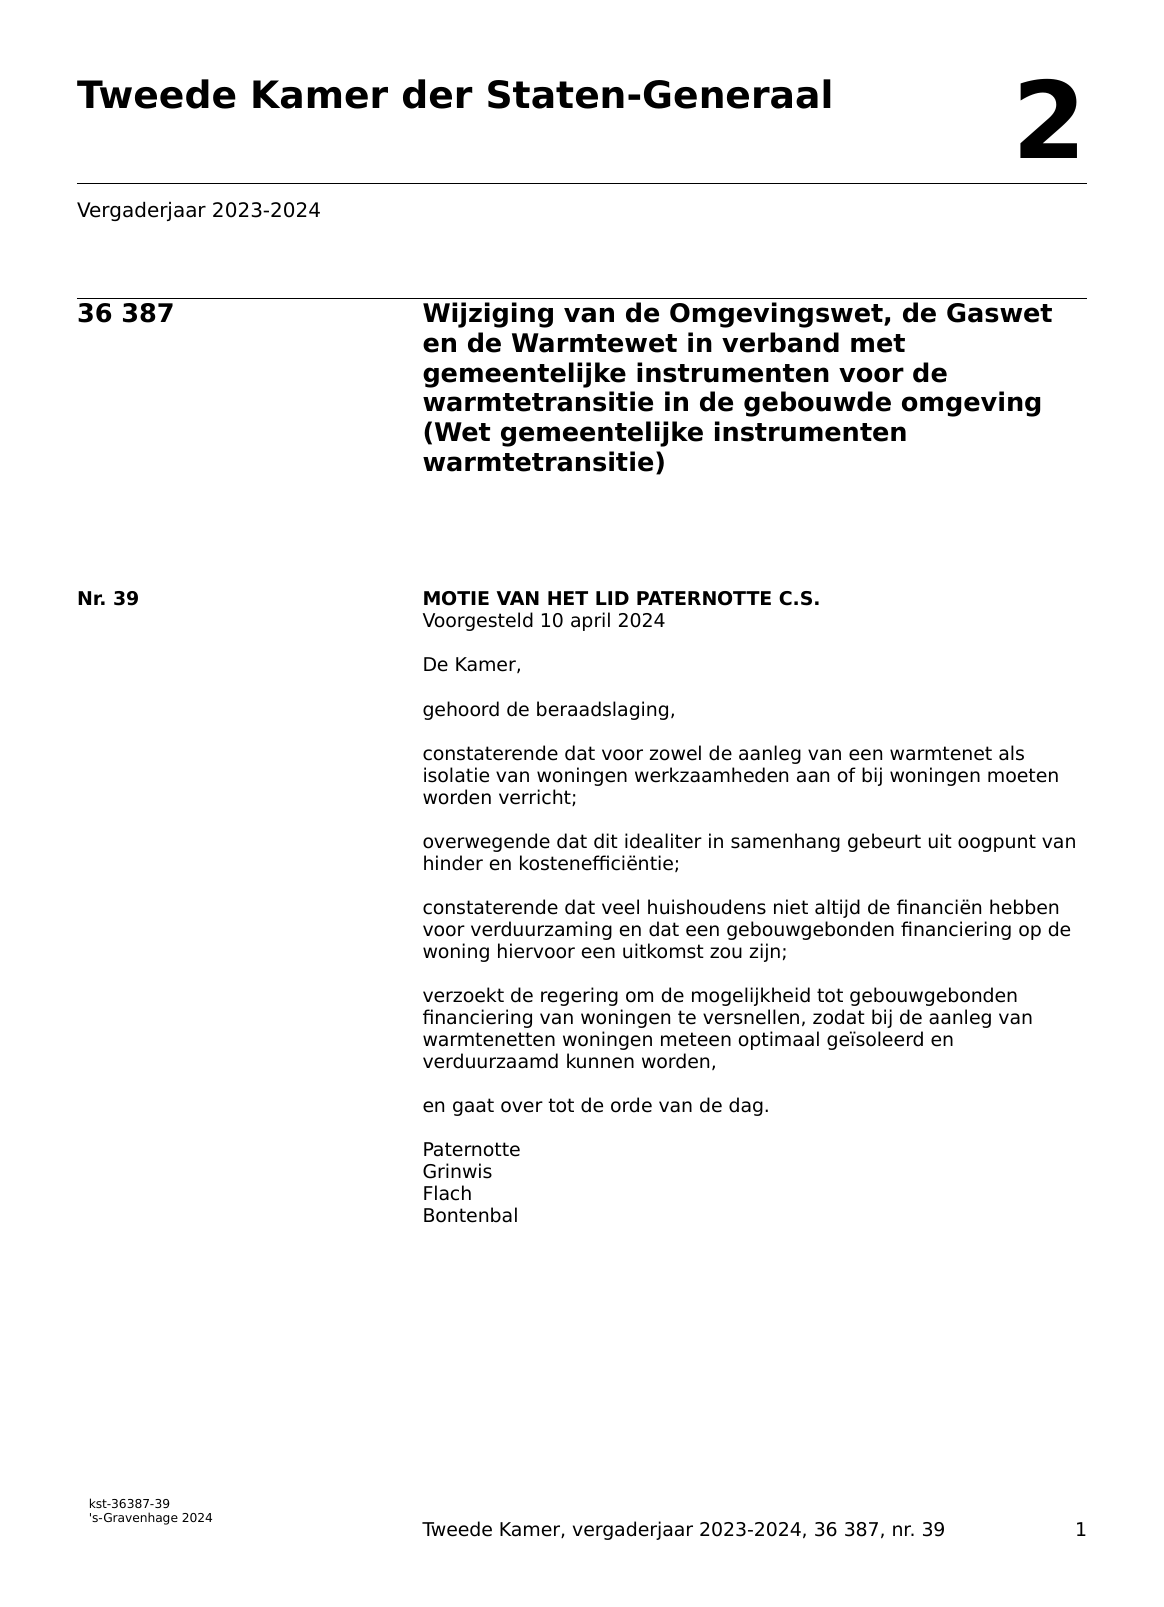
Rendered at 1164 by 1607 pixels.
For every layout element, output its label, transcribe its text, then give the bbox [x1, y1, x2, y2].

text Voorgesteld 10 april 2024 [422, 610, 1087, 632]
text constaterende dat voor zowel de aanleg van een warmtenet als isolatie van woningen werkzaamheden aan of bij woningen moeten worden verricht; [422, 743, 1087, 808]
table_cell Vergaderjaar 2023-2024 [77, 184, 1087, 298]
text overwegende dat dit idealiter in samenhang gebeurt uit oogpunt van hinder en kostenefficiëntie; [422, 831, 1087, 875]
text gehoord de beraadslaging, [422, 698, 1087, 720]
table_header Tweede Kamer der Staten-Generaal [77, 59, 886, 183]
subtitle Nr. 39 MOTIE VAN HET LID PATERNOTTE C.S. [77, 588, 1087, 610]
text Grinwis [422, 1161, 1087, 1183]
text Flach [422, 1183, 1087, 1205]
text Bontenbal [422, 1205, 1087, 1227]
text kst-36387-39 [88, 1497, 323, 1511]
text 's-Gravenhage 2024 [88, 1511, 323, 1525]
subtitle 36 387 Wijziging van de Omgevingswet, de Gaswet en de Warmtewet in verband met gemeentelijke instrumenten voor de warmtetransitie in de gebouwde omgeving (Wet gemeentelijke instrumenten warmtetransitie) [77, 299, 1087, 477]
text en gaat over tot de orde van de dag. [422, 1095, 1087, 1117]
text De Kamer, [422, 654, 1087, 676]
text verzoekt de regering om de mogelijkheid tot gebouwgebonden financiering van woningen te versnellen, zodat bij de aanleg van warmtenetten woningen meteen optimaal geïsoleerd en verduurzaamd kunnen worden, [422, 985, 1087, 1073]
text constaterende dat veel huishoudens niet altijd de financiën hebben voor verduurzaming en dat een gebouwgebonden financiering op de woning hiervoor een uitkomst zou zijn; [422, 897, 1087, 963]
text Paternotte [422, 1139, 1087, 1161]
table_header 2 [886, 59, 1087, 183]
